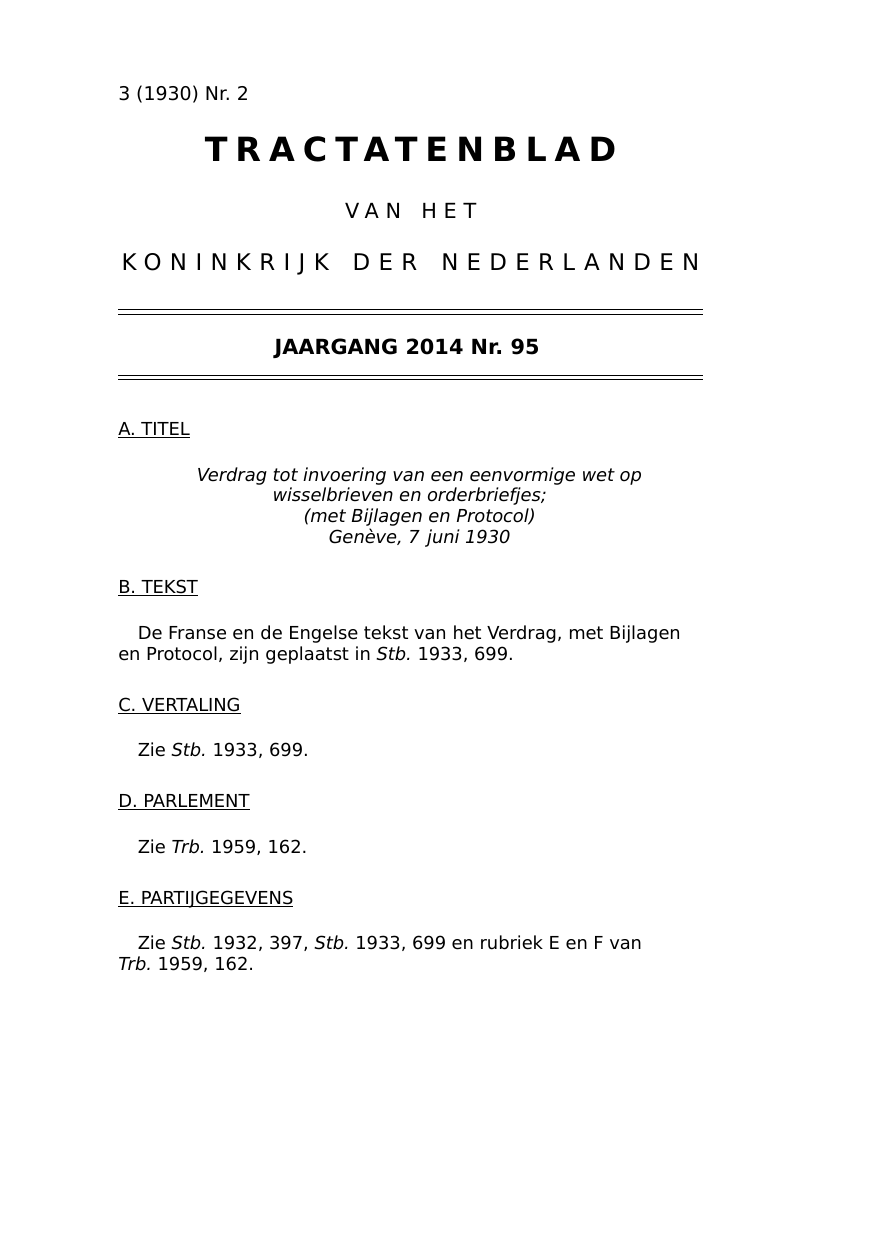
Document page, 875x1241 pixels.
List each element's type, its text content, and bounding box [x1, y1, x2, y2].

text (met Bijlagen en Protocol) [118, 506, 703, 527]
subtitle C. VERTALING [118, 694, 703, 715]
text Verdrag tot invoering van een eenvormige wet op wisselbrieven en orderbriefjes; [118, 464, 703, 506]
text Zie Stb. 1933, 699. [118, 740, 703, 761]
text De Franse en de Engelse tekst van het Verdrag, met Bijlagen en Protocol, zijn geplaatst in Stb. 1933, 699. [118, 623, 703, 664]
text Genève, 7 juni 1930 [118, 527, 703, 547]
text JAARGANG 2014 Nr. 95 [118, 335, 703, 359]
subtitle D. PARLEMENT [118, 791, 703, 812]
text 3 (1930) Nr. 2 [118, 83, 703, 105]
text Zie Trb. 1959, 162. [118, 837, 703, 857]
subtitle A. TITEL [118, 419, 703, 439]
subtitle B. TEKST [118, 577, 703, 598]
subtitle E. PARTIJGEGEVENS [118, 887, 703, 908]
text VAN HET [118, 199, 703, 223]
text Zie Stb. 1932, 397, Stb. 1933, 699 en rubriek E en F van Trb. 1959, 162. [118, 933, 703, 975]
text TRACTATENBLAD [118, 130, 703, 169]
text KONINKRIJK DER NEDERLANDEN [118, 249, 703, 276]
